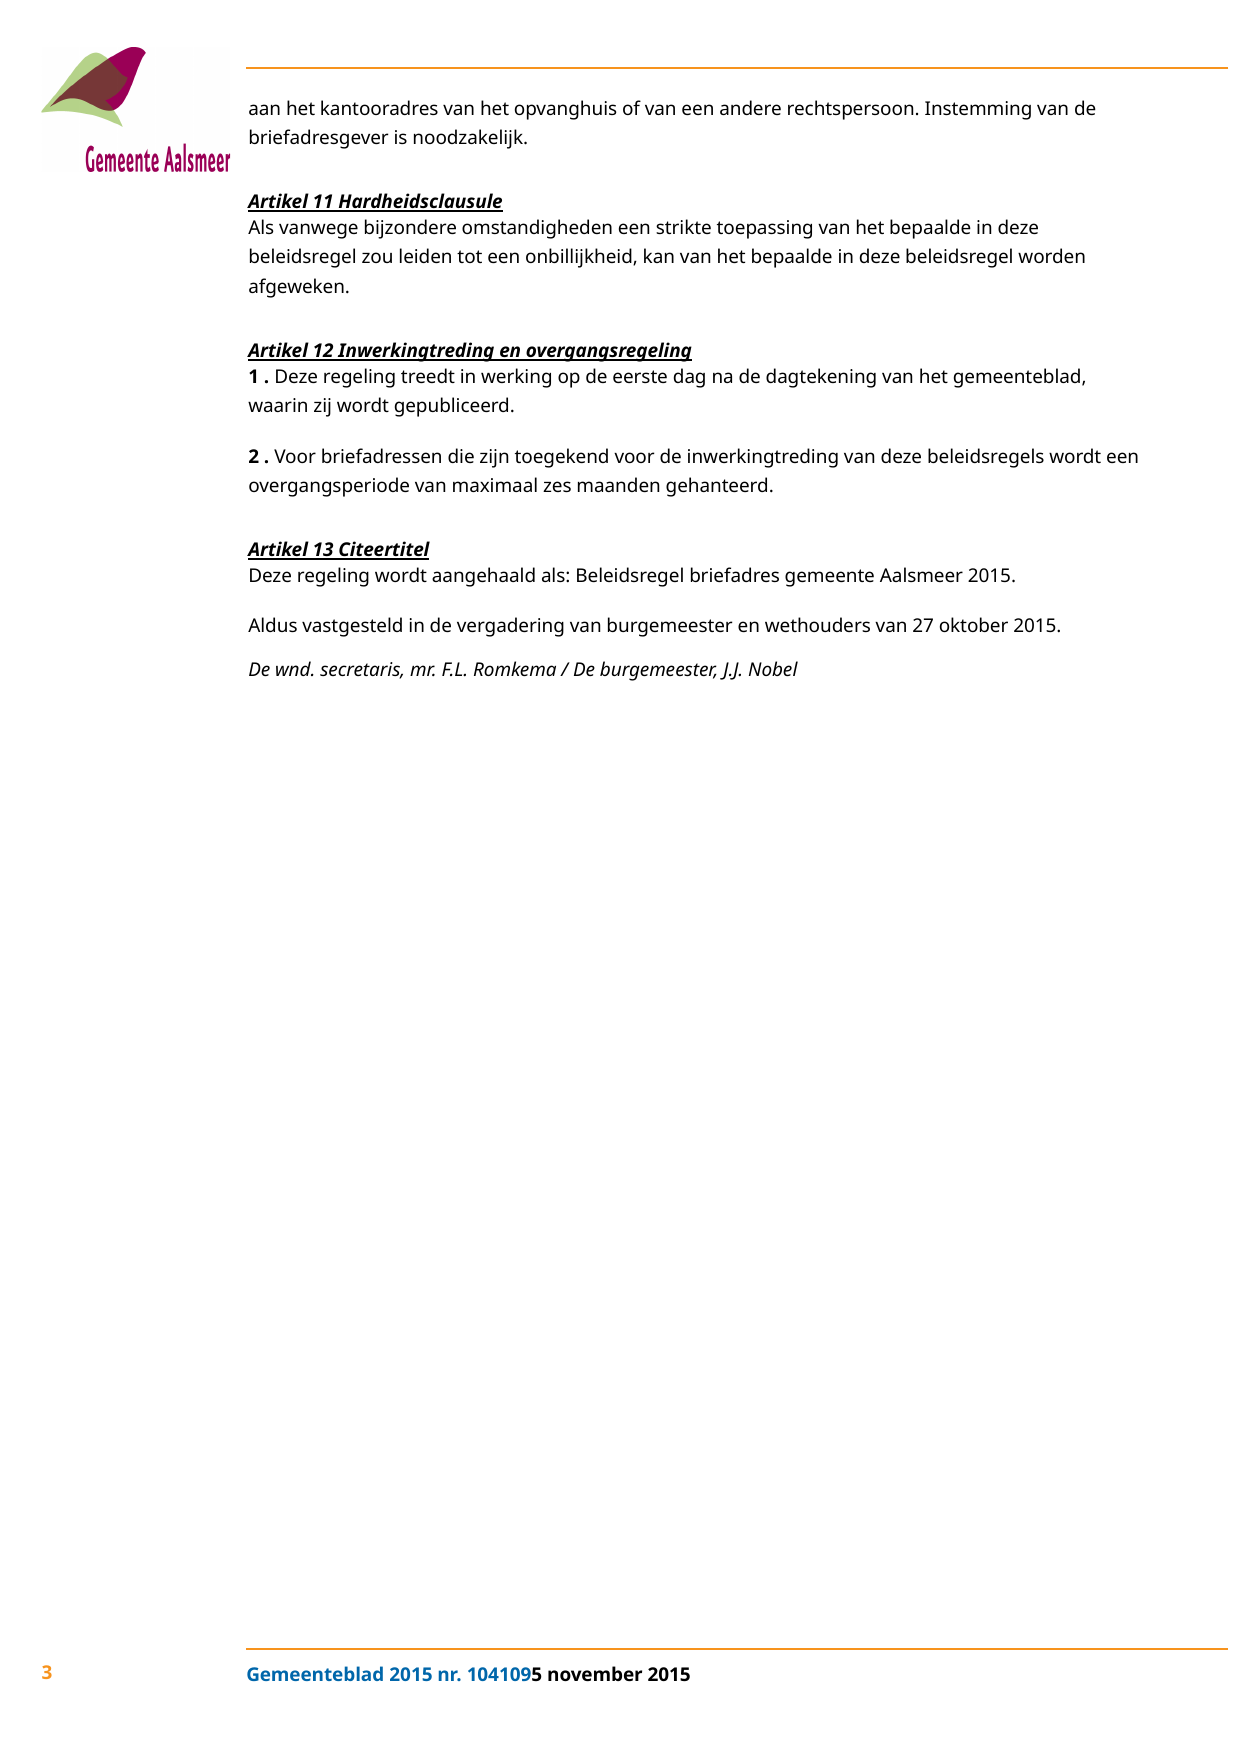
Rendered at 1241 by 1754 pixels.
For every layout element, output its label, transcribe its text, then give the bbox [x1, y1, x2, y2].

text Deze regeling wordt aangehaald als: Beleidsregel briefadres gemeente Aalsmeer 2015. [248, 562, 1152, 588]
text Artikel 13 Citeertitel [248, 536, 1152, 562]
text Aldus vastgesteld in de vergadering van burgemeester en wethouders van 27 oktober 2015. [248, 613, 1152, 638]
text De wnd. secretaris, mr. F.L. Romkema / De burgemeester, J.J. Nobel [248, 656, 1152, 681]
text 2 . Voor briefadressen die zijn toegekend voor de inwerkingtreding van deze beleidsregels wordt een overgangsperiode van maximaal zes maanden gehanteerd. [248, 443, 1152, 498]
text Artikel 11 Hardheidsclausule [248, 188, 1152, 214]
text 1 . Deze regeling treedt in werking op de eerste dag na de dagtekening van het gemeenteblad, waarin zij wordt gepubliceerd. [248, 363, 1152, 418]
text Als vanwege bijzondere omstandigheden een strikte toepassing van het bepaalde in deze beleidsregel zou leiden tot een onbillijkheid, kan van het bepaalde in deze beleidsregel worden afgeweken. [248, 214, 1152, 299]
picture [41, 47, 231, 172]
text Artikel 12 Inwerkingtreding en overgangsregeling [248, 337, 1152, 363]
text aan het kantooradres van het opvanghuis of van een andere rechtspersoon. Instemming van de briefadresgever is noodzakelijk. [248, 95, 1152, 150]
